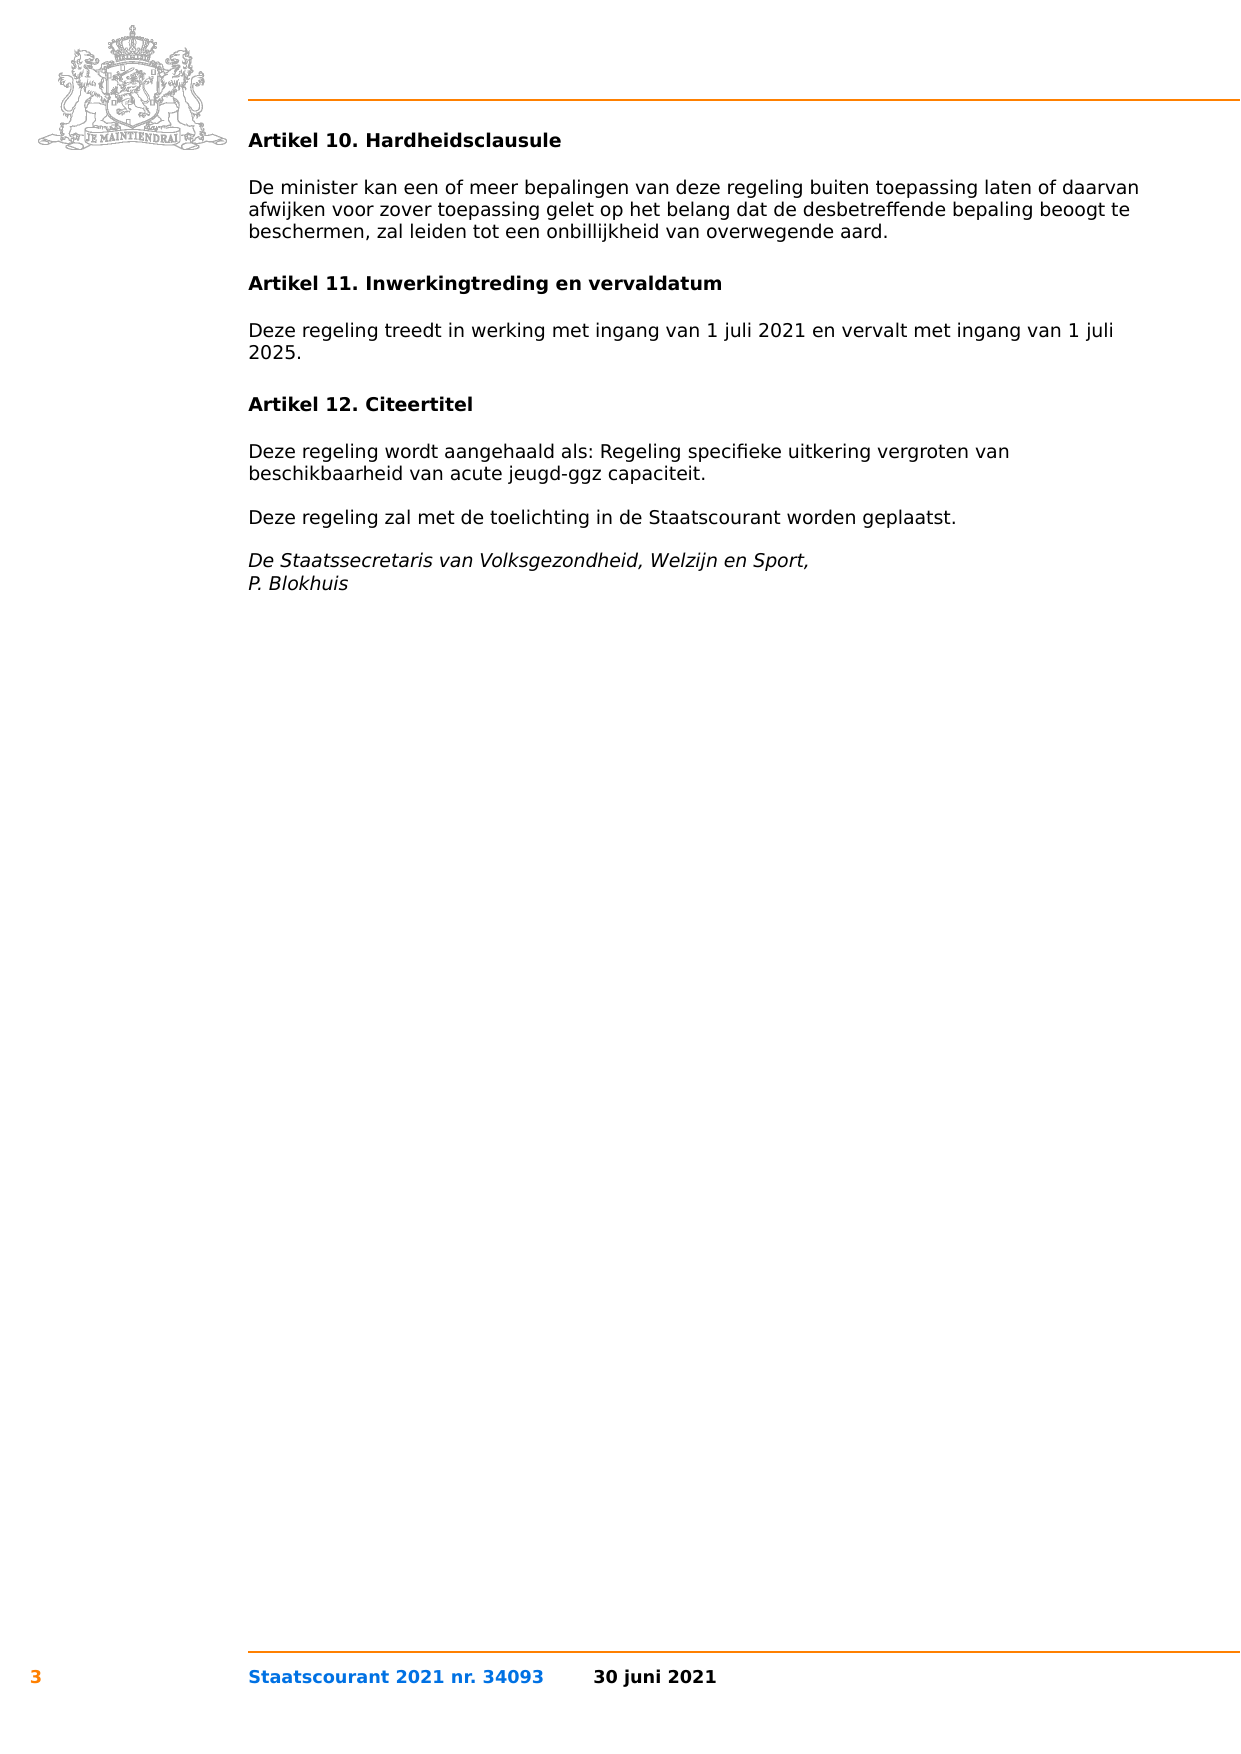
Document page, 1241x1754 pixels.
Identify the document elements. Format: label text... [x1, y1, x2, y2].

text Deze regeling treedt in werking met ingang van 1 juli 2021 en vervalt met ingang van 1 juli 2025. [248, 320, 1163, 364]
subtitle Artikel 12. Citeertitel [248, 394, 1163, 416]
text Deze regeling wordt aangehaald als: Regeling specifieke uitkering vergroten van beschikbaarheid van acute jeugd-ggz capaciteit. [248, 441, 1163, 485]
text De minister kan een of meer bepalingen van deze regeling buiten toepassing laten of daarvan afwijken voor zover toepassing gelet op het belang dat de desbetreffende bepaling beoogt te beschermen, zal leiden tot een onbillijkheid van overwegende aard. [248, 177, 1163, 243]
text Deze regeling zal met de toelichting in de Staatscourant worden geplaatst. [248, 507, 1163, 528]
subtitle Artikel 11. Inwerkingtreding en vervaldatum [248, 273, 1163, 295]
subtitle Artikel 10. Hardheidsclausule [248, 130, 1163, 152]
picture [38, 25, 227, 150]
text De Staatssecretaris van Volksgezondheid, Welzijn en Sport, P. Blokhuis [248, 550, 1163, 594]
